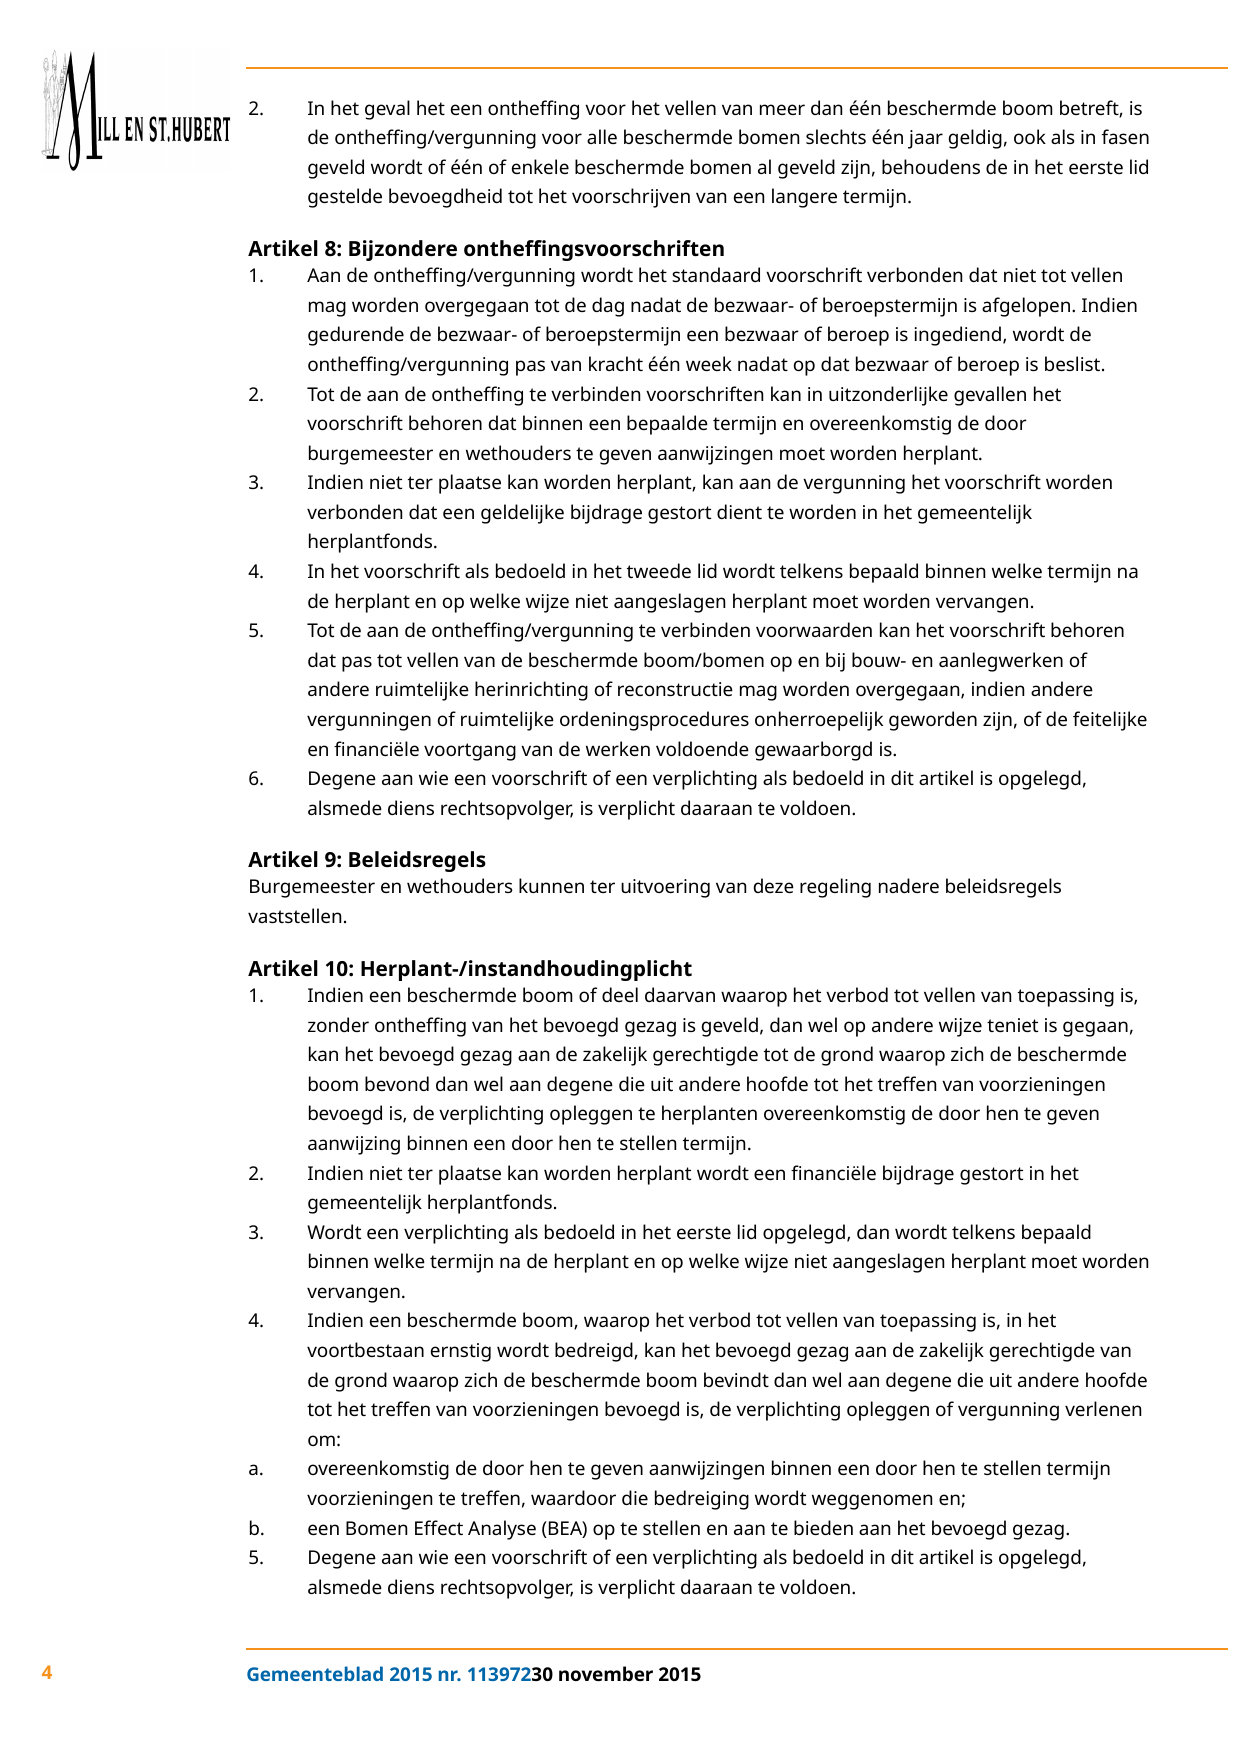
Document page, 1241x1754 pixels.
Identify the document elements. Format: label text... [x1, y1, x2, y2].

text Burgemeester en wethouders kunnen ter uitvoering van deze regeling nadere beleidsregels vaststellen. [248, 874, 1152, 929]
list Tot de aan de ontheffing te verbinden voorschriften kan in uitzonderlijke gevallen het voorschrift behoren dat binnen een bepaalde termijn en overeenkomstig de door burgemeester en wethouders te geven aanwijzingen moet worden herplant. [248, 381, 1152, 466]
list In het voorschrift als bedoeld in het tweede lid wordt telkens bepaald binnen welke termijn na de herplant en op welke wijze niet aangeslagen herplant moet worden vervangen. [248, 558, 1152, 613]
list een Bomen Effect Analyse (BEA) op te stellen en aan te bieden aan het bevoegd gezag. [248, 1515, 1152, 1540]
list Aan de ontheffing/vergunning wordt het standaard voorschrift verbonden dat niet tot vellen mag worden overgegaan tot de dag nadat de bezwaar- of beroepstermijn is afgelopen. Indien gedurende de bezwaar- of beroepstermijn een bezwaar of beroep is ingediend, wordt de ontheffing/vergunning pas van kracht één week nadat op dat bezwaar of beroep is beslist. [248, 262, 1152, 377]
list Tot de aan de ontheffing/vergunning te verbinden voorwaarden kan het voorschrift behoren dat pas tot vellen van de beschermde boom/bomen op en bij bouw- en aanlegwerken of andere ruimtelijke herinrichting of reconstructie mag worden overgegaan, indien andere vergunningen of ruimtelijke ordeningsprocedures onherroepelijk geworden zijn, of de feitelijke en financiële voortgang van de werken voldoende gewaarborgd is. [248, 617, 1152, 761]
list Indien niet ter plaatse kan worden herplant wordt een financiële bijdrage gestort in het gemeentelijk herplantfonds. [248, 1160, 1152, 1215]
list Degene aan wie een voorschrift of een verplichting als bedoeld in dit artikel is opgelegd, alsmede diens rechtsopvolger, is verplicht daaraan te voldoen. [248, 765, 1152, 821]
list Indien een beschermde boom of deel daarvan waarop het verbod tot vellen van toepassing is, zonder ontheffing van het bevoegd gezag is geveld, dan wel op andere wijze teniet is gegaan, kan het bevoegd gezag aan de zakelijk gerechtigde tot de grond waarop zich de beschermde boom bevond dan wel aan degene die uit andere hoofde tot het treffen van voorzieningen bevoegd is, de verplichting opleggen te herplanten overeenkomstig de door hen te geven aanwijzing binnen een door hen te stellen termijn. [248, 982, 1152, 1156]
list Indien niet ter plaatse kan worden herplant, kan aan de vergunning het voorschrift worden verbonden dat een geldelijke bijdrage gestort dient te worden in het gemeentelijk herplantfonds. [248, 469, 1152, 554]
text Artikel 9: Beleidsregels [248, 845, 1152, 874]
list Wordt een verplichting als bedoeld in het eerste lid opgelegd, dan wordt telkens bepaald binnen welke termijn na de herplant en op welke wijze niet aangeslagen herplant moet worden vervangen. [248, 1219, 1152, 1304]
list Indien een beschermde boom, waarop het verbod tot vellen van toepassing is, in het voortbestaan ernstig wordt bedreigd, kan het bevoegd gezag aan de zakelijk gerechtigde van de grond waarop zich de beschermde boom bevindt dan wel aan degene die uit andere hoofde tot het treffen van voorzieningen bevoegd is, de verplichting opleggen of vergunning verlenen om: [248, 1308, 1152, 1452]
list Degene aan wie een voorschrift of een verplichting als bedoeld in dit artikel is opgelegd, alsmede diens rechtsopvolger, is verplicht daaraan te voldoen. [248, 1544, 1152, 1599]
picture [41, 47, 231, 172]
text Artikel 8: Bijzondere ontheffingsvoorschriften [248, 234, 1152, 262]
text Artikel 10: Herplant-/instandhoudingplicht [248, 954, 1152, 982]
list In het geval het een ontheffing voor het vellen van meer dan één beschermde boom betreft, is de ontheffing/vergunning voor alle beschermde bomen slechts één jaar geldig, ook als in fasen geveld wordt of één of enkele beschermde bomen al geveld zijn, behoudens de in het eerste lid gestelde bevoegdheid tot het voorschrijven van een langere termijn. [248, 95, 1152, 209]
list overeenkomstig de door hen te geven aanwijzingen binnen een door hen te stellen termijn voorzieningen te treffen, waardoor die bedreiging wordt weggenomen en; [248, 1456, 1152, 1511]
